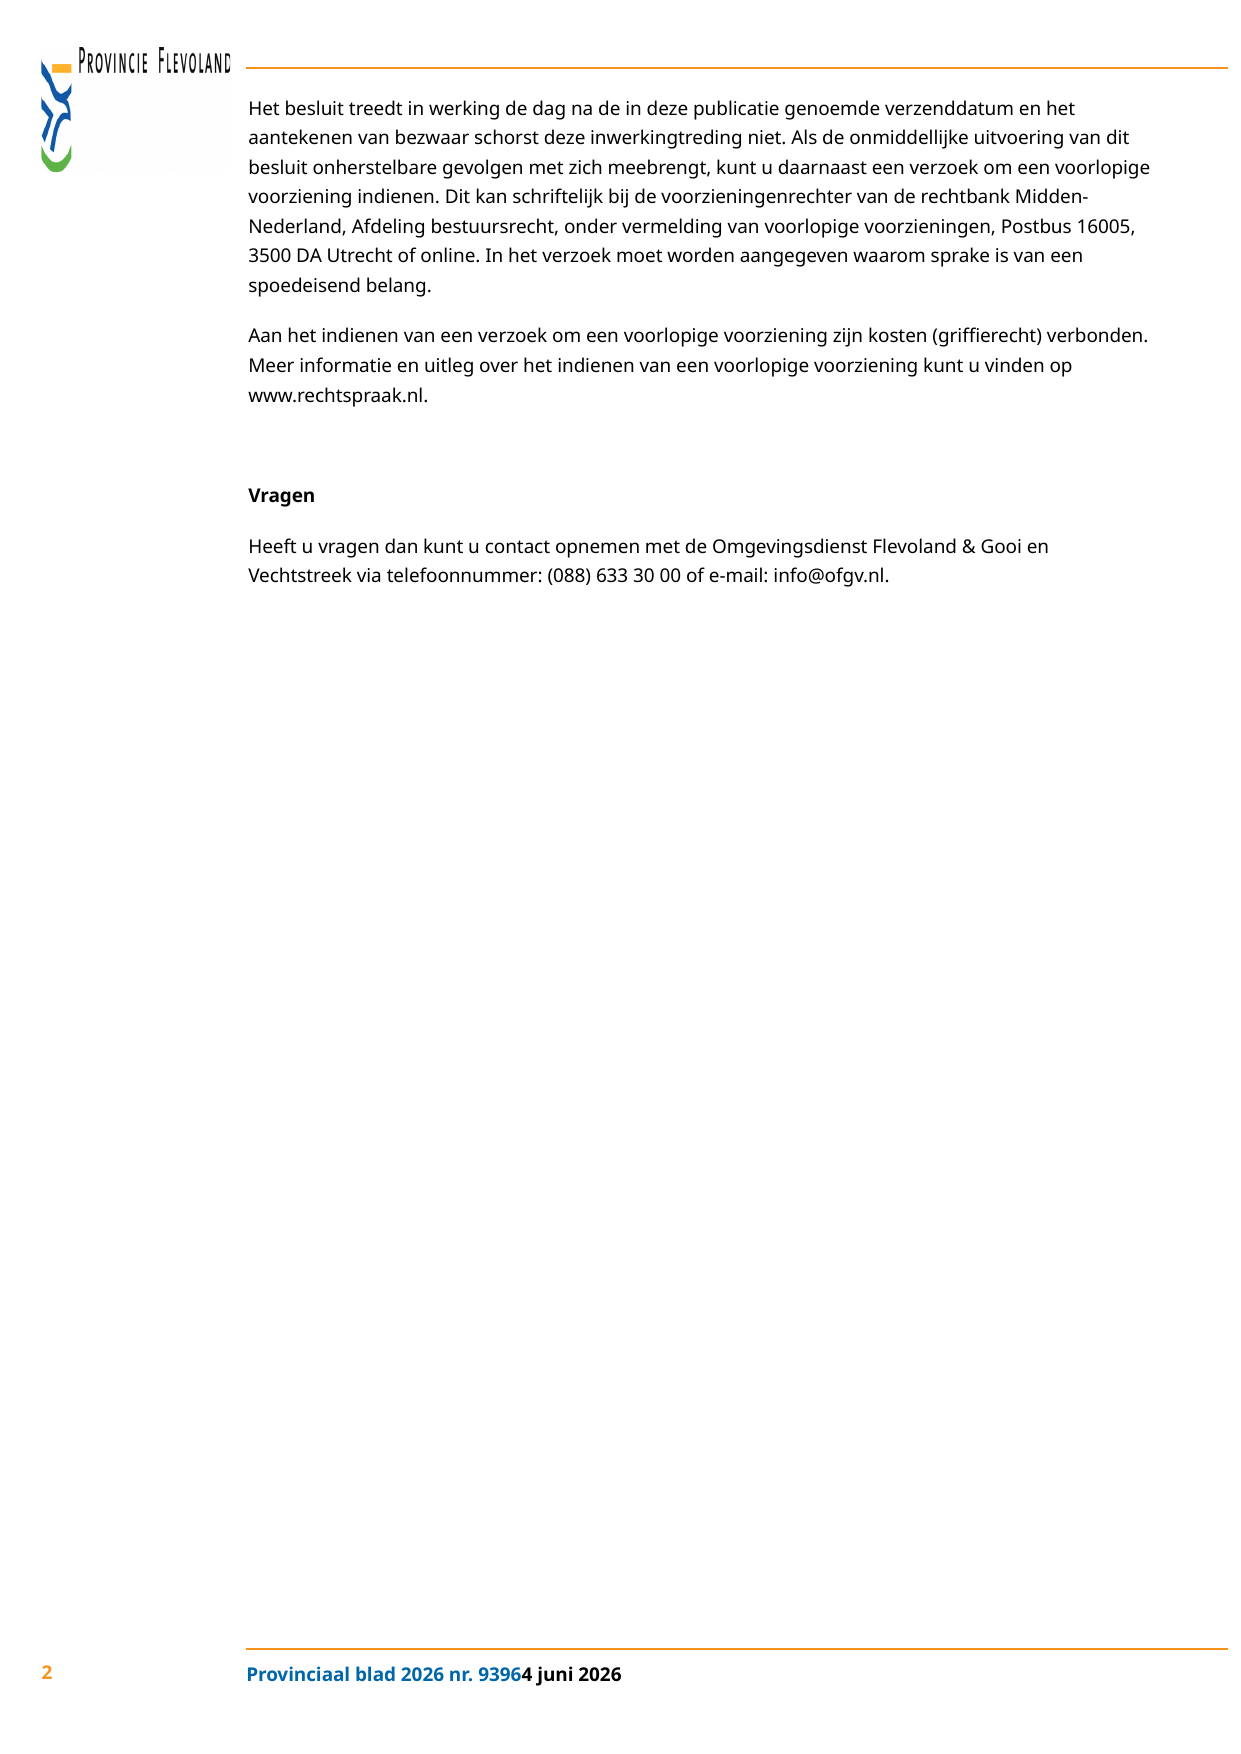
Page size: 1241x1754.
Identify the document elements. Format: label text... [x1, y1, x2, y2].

text Aan het indienen van een verzoek om een voorlopige voorziening zijn kosten (griffierecht) verbonden. Meer informatie en uitleg over het indienen van een voorlopige voorziening kunt u vinden op www.rechtspraak.nl. [248, 323, 1152, 408]
picture [41, 47, 231, 172]
text Heeft u vragen dan kunt u contact opnemen met de Omgevingsdienst Flevoland & Gooi en Vechtstreek via telefoonnummer: (088) 633 30 00 of e-mail: info@ofgv.nl. [248, 533, 1152, 588]
text Het besluit treedt in werking de dag na de in deze publicatie genoemde verzenddatum en het aantekenen van bezwaar schorst deze inwerkingtreding niet. Als de onmiddellijke uitvoering van dit besluit onherstelbare gevolgen met zich meebrengt, kunt u daarnaast een verzoek om een voorlopige voorziening indienen. Dit kan schriftelijk bij de voorzieningenrechter van de rechtbank Midden-Nederland, Afdeling bestuursrecht, onder vermelding van voorlopige voorzieningen, Postbus 16005, 3500 DA Utrecht of online. In het verzoek moet worden aangegeven waarom sprake is van een spoedeisend belang. [248, 95, 1152, 298]
text Vragen [248, 483, 1152, 508]
